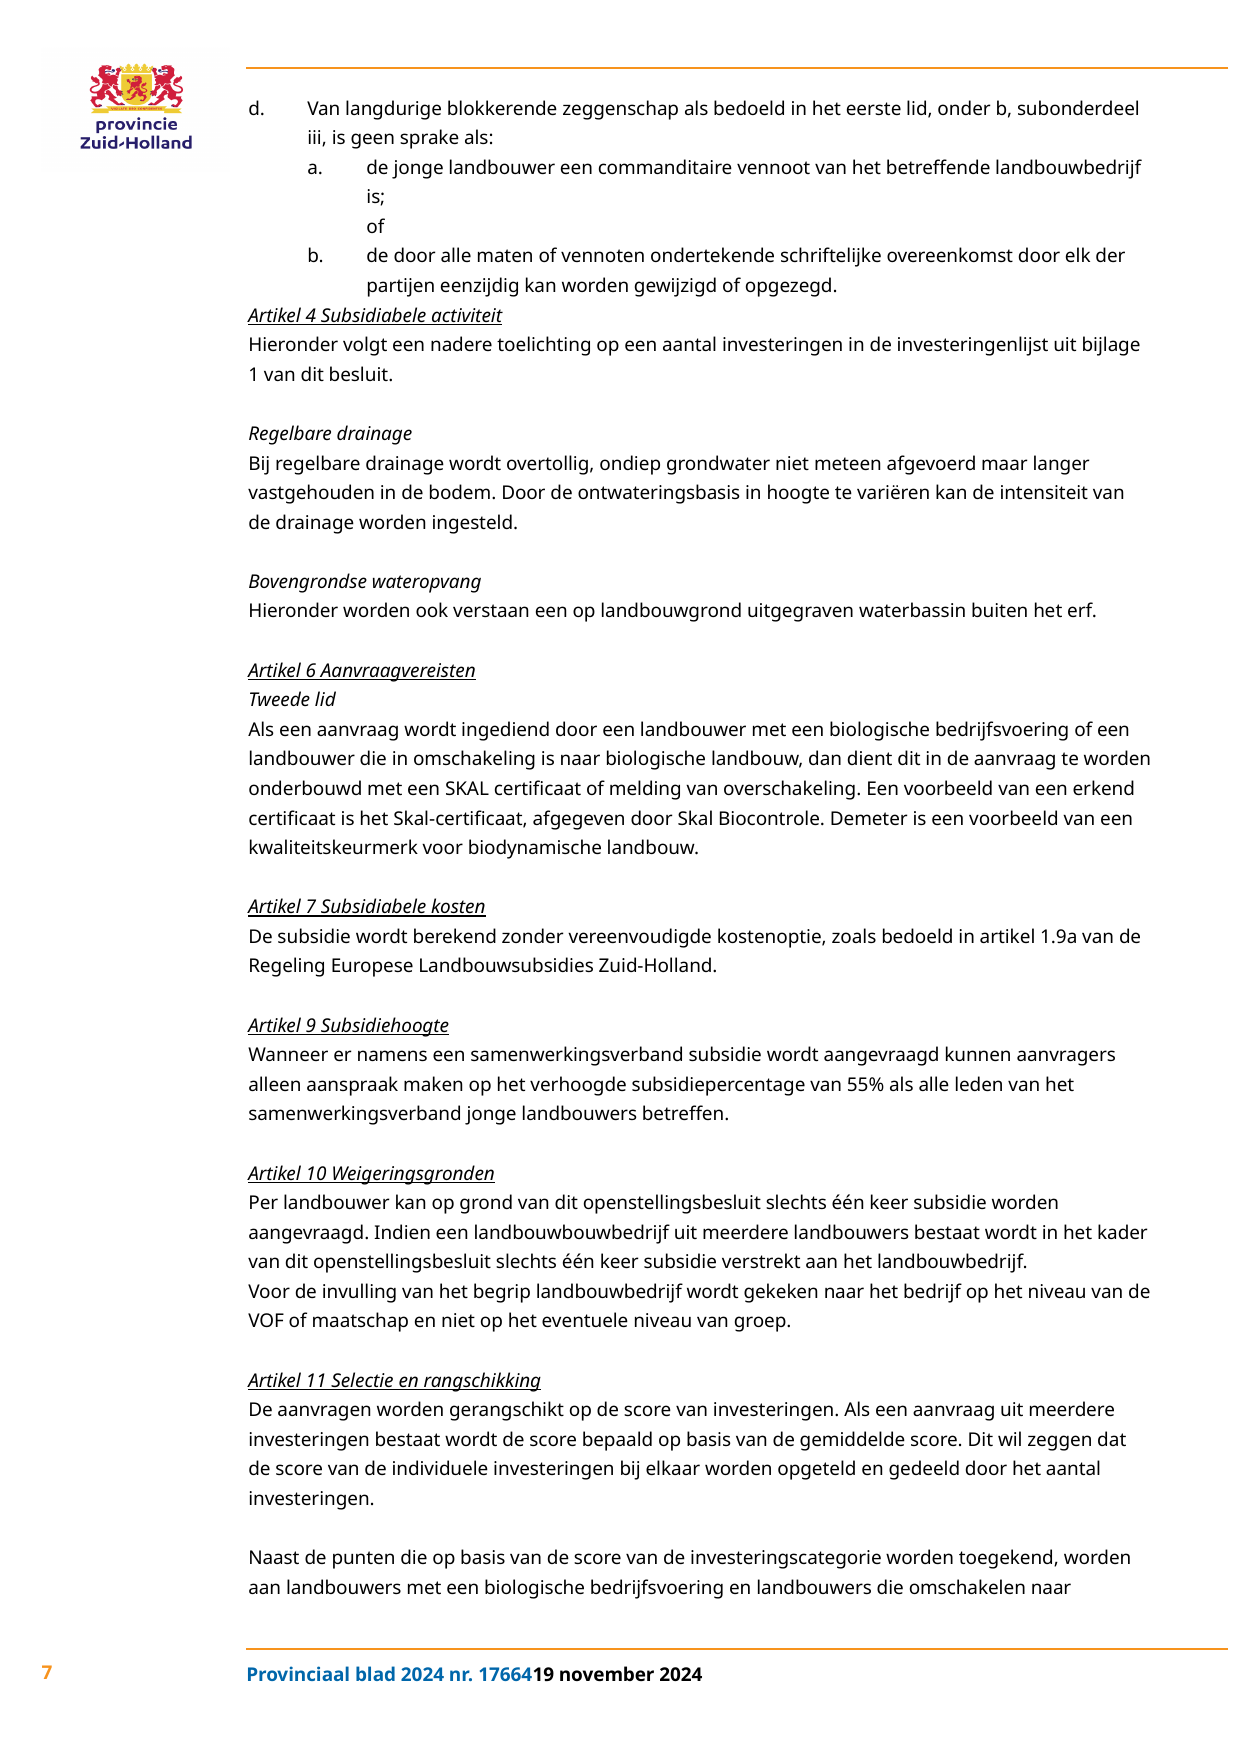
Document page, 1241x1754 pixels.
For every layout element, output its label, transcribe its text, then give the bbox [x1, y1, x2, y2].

text Hieronder volgt een nadere toelichting op een aantal investeringen in de investeringenlijst uit bijlage 1 van dit besluit. [248, 331, 1152, 387]
text Hieronder worden ook verstaan een op landbouwgrond uitgegraven waterbassin buiten het erf. [248, 598, 1152, 623]
text Naast de punten die op basis van de score van de investeringscategorie worden toegekend, worden aan landbouwers met een biologische bedrijfsvoering en landbouwers die omschakelen naar [248, 1544, 1152, 1600]
text Per landbouwer kan op grond van dit openstellingsbesluit slechts één keer subsidie worden aangevraagd. Indien een landbouwbouwbedrijf uit meerdere landbouwers bestaat wordt in het kader van dit openstellingsbesluit slechts één keer subsidie verstrekt aan het landbouwbedrijf. [248, 1189, 1152, 1274]
text Artikel 9 Subsidiehoogte [248, 1012, 1152, 1038]
text Artikel 7 Subsidiabele kosten [248, 893, 1152, 919]
list de door alle maten of vennoten ondertekende schriftelijke overeenkomst door elk der partijen eenzijdig kan worden gewijzigd of opgezegd. [307, 243, 1152, 298]
text Bij regelbare drainage wordt overtollig, ondiep grondwater niet meteen afgevoerd maar langer vastgehouden in de bodem. Door de ontwateringsbasis in hoogte te variëren kan de intensiteit van de drainage worden ingesteld. [248, 450, 1152, 535]
picture [41, 47, 231, 172]
text Wanneer er namens een samenwerkingsverband subsidie wordt aangevraagd kunnen aanvragers alleen aanspraak maken op het verhoogde subsidiepercentage van 55% als alle leden van het samenwerkingsverband jonge landbouwers betreffen. [248, 1041, 1152, 1126]
text Als een aanvraag wordt ingediend door een landbouwer met een biologische bedrijfsvoering of een landbouwer die in omschakeling is naar biologische landbouw, dan dient dit in de aanvraag te worden onderbouwd met een SKAL certificaat of melding van overschakeling. Een voorbeeld van een erkend certificaat is het Skal-certificaat, afgegeven door Skal Biocontrole. Demeter is een voorbeeld van een kwaliteitskeurmerk voor biodynamische landbouw. [248, 716, 1152, 860]
text Regelbare drainage [248, 420, 1152, 446]
text Artikel 11 Selectie en rangschikking [248, 1367, 1152, 1393]
list de jonge landbouwer een commanditaire vennoot van het betreffende landbouwbedrijf is; [307, 154, 1152, 209]
list Van langdurige blokkerende zeggenschap als bedoeld in het eerste lid, onder b, subonderdeel iii, is geen sprake als: [248, 95, 1152, 150]
text Artikel 4 Subsidiabele activiteit [248, 302, 1152, 328]
text De aanvragen worden gerangschikt op de score van investeringen. Als een aanvraag uit meerdere investeringen bestaat wordt de score bepaald op basis van de gemiddelde score. Dit wil zeggen dat de score van de individuele investeringen bij elkaar worden opgeteld en gedeeld door het aantal investeringen. [248, 1396, 1152, 1511]
text Artikel 10 Weigeringsgronden [248, 1160, 1152, 1186]
text Bovengrondse wateropvang [248, 568, 1152, 594]
list of [307, 213, 1152, 239]
text Voor de invulling van het begrip landbouwbedrijf wordt gekeken naar het bedrijf op het niveau van de VOF of maatschap en niet op het eventuele niveau van groep. [248, 1278, 1152, 1333]
text Tweede lid [248, 686, 1152, 712]
text De subsidie wordt berekend zonder vereenvoudigde kostenoptie, zoals bedoeld in artikel 1.9a van de Regeling Europese Landbouwsubsidies Zuid-Holland. [248, 923, 1152, 978]
text Artikel 6 Aanvraagvereisten [248, 657, 1152, 683]
